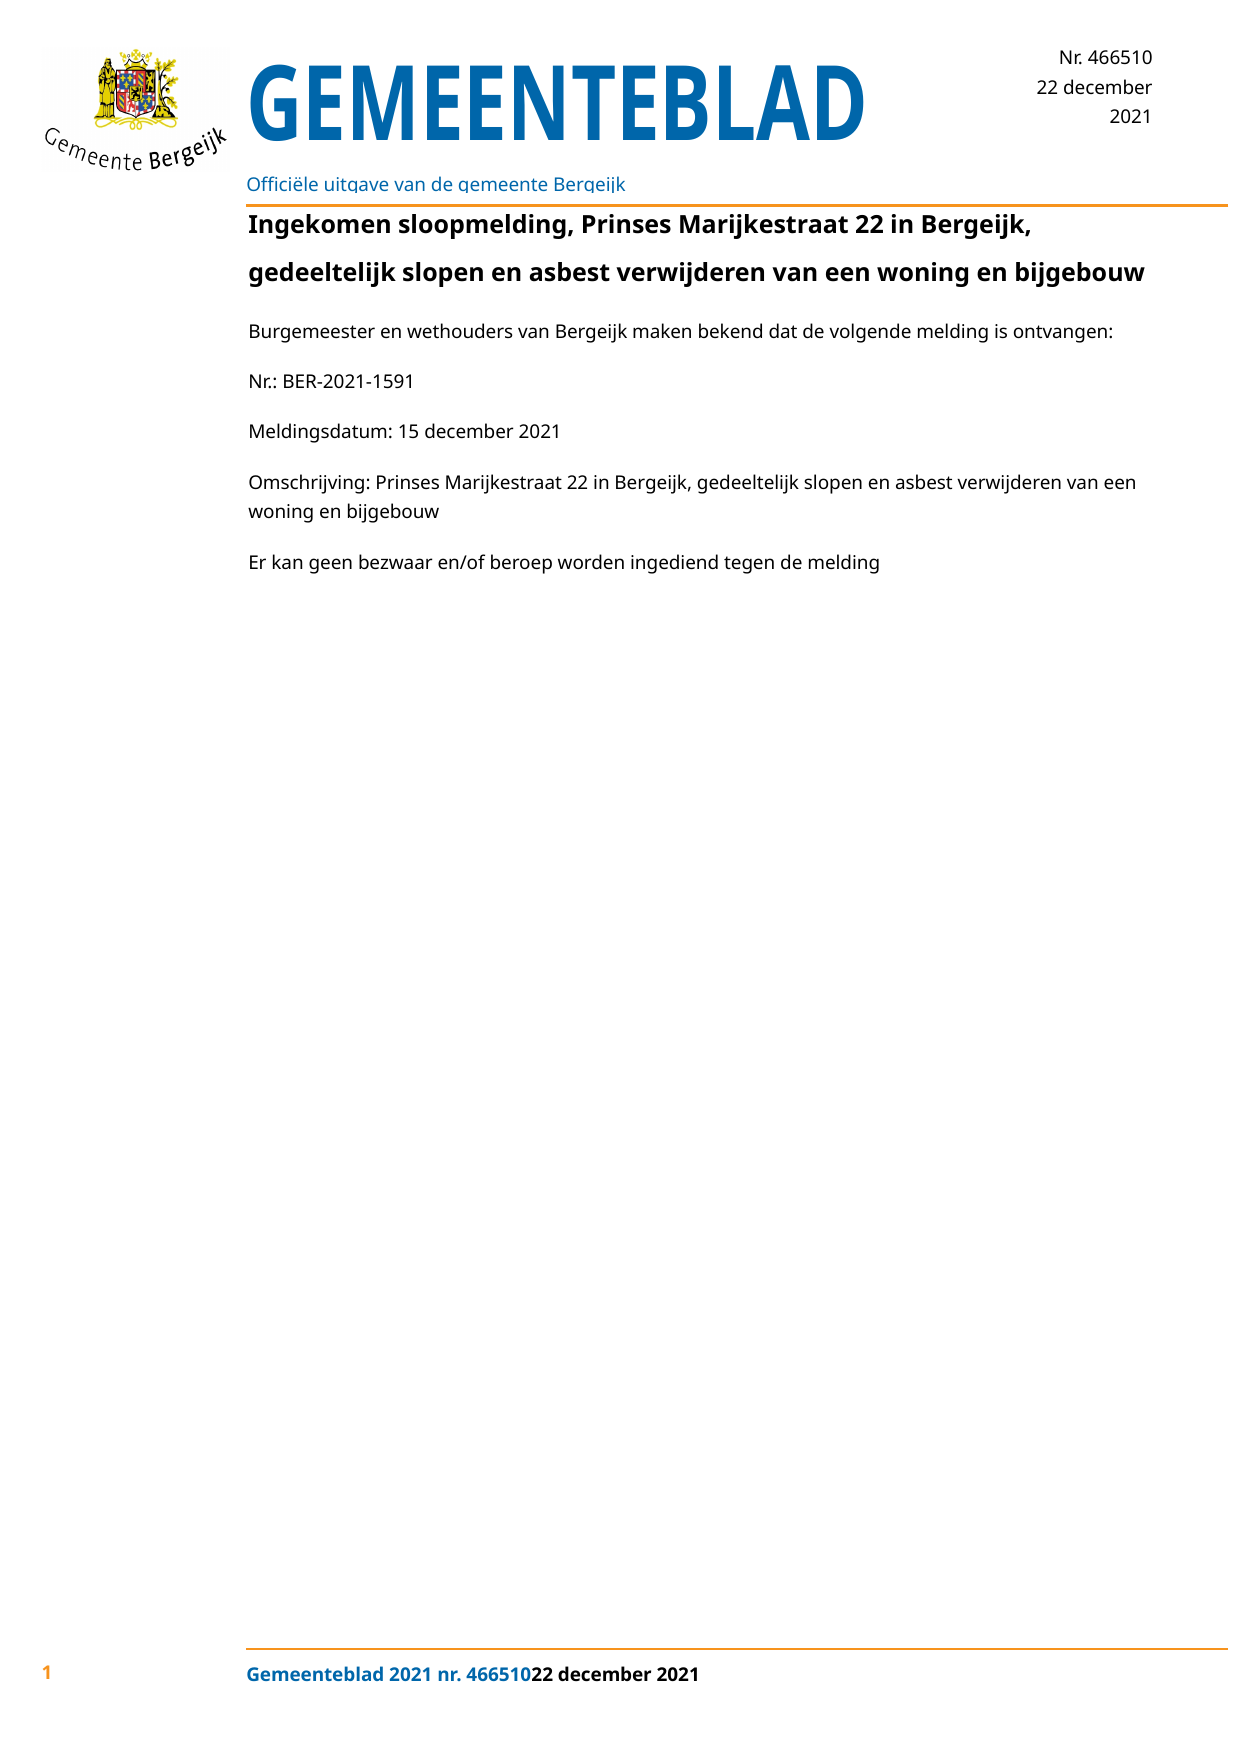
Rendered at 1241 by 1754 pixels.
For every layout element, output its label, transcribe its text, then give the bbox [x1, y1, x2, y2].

text Nr.: BER-2021-1591 [248, 368, 1152, 394]
text Ingekomen sloopmelding, Prinses Marijkestraat 22 in Bergeijk, gedeeltelijk slopen en asbest verwijderen van een woning en bijgebouw [248, 207, 1152, 288]
text Er kan geen bezwaar en/of beroep worden ingediend tegen de melding [248, 549, 1152, 575]
text Omschrijving: Prinses Marijkestraat 22 in Bergeijk, gedeeltelijk slopen en asbest verwijderen van een woning en bijgebouw [248, 469, 1152, 524]
picture [41, 47, 231, 172]
text Burgemeester en wethouders van Bergeijk maken bekend dat de volgende melding is ontvangen: [248, 318, 1152, 344]
text Meldingsdatum: 15 december 2021 [248, 419, 1152, 444]
